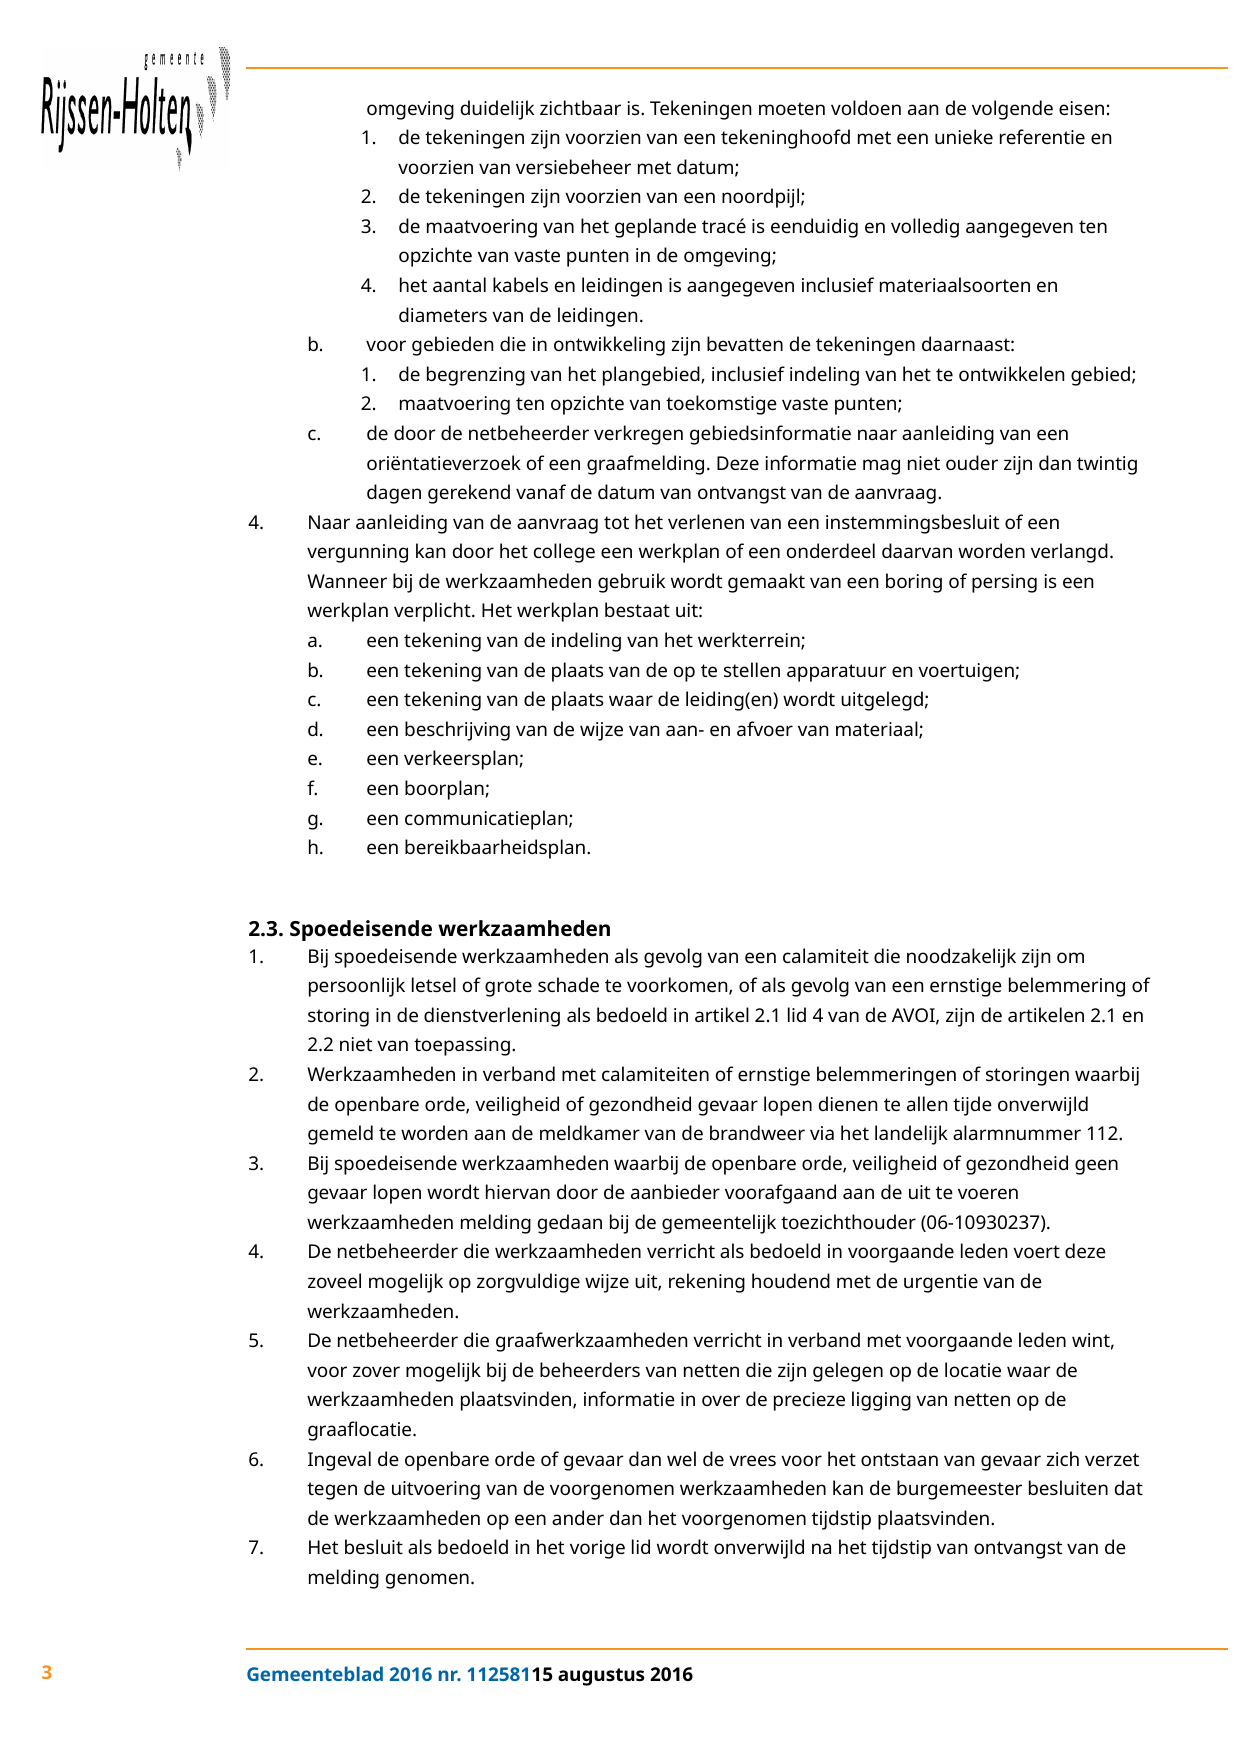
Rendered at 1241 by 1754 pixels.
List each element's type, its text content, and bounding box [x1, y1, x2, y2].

list de maatvoering van het geplande tracé is eenduidig en volledig aangegeven ten opzichte van vaste punten in de omgeving; [361, 213, 1152, 268]
list een tekening van de plaats waar de leiding(en) wordt uitgelegd; [307, 686, 1152, 712]
text 2.3. Spoedeisende werkzaamheden [248, 914, 1152, 943]
list een bereikbaarheidsplan. [307, 834, 1152, 860]
list Werkzaamheden in verband met calamiteiten of ernstige belemmeringen of storingen waarbij de openbare orde, veiligheid of gezondheid gevaar lopen dienen te allen tijde onverwijld gemeld te worden aan de meldkamer van de brandweer via het landelijk alarmnummer 112. [248, 1061, 1152, 1146]
list De netbeheerder die graafwerkzaamheden verricht in verband met voorgaande leden wint, voor zover mogelijk bij de beheerders van netten die zijn gelegen op de locatie waar de werkzaamheden plaatsvinden, informatie in over de precieze ligging van netten op de graaflocatie. [248, 1327, 1152, 1442]
list Het besluit als bedoeld in het vorige lid wordt onverwijld na het tijdstip van ontvangst van de melding genomen. [248, 1534, 1152, 1590]
list maatvoering ten opzichte van toekomstige vaste punten; [361, 391, 1152, 416]
list de door de netbeheerder verkregen gebiedsinformatie naar aanleiding van een oriëntatieverzoek of een graafmelding. Deze informatie mag niet ouder zijn dan twintig dagen gerekend vanaf de datum van ontvangst van de aanvraag. [307, 420, 1152, 505]
list een beschrijving van de wijze van aan- en afvoer van materiaal; [307, 716, 1152, 742]
list het aantal kabels en leidingen is aangegeven inclusief materiaalsoorten en diameters van de leidingen. [361, 272, 1152, 328]
list De netbeheerder die werkzaamheden verricht als bedoeld in voorgaande leden voert deze zoveel mogelijk op zorgvuldige wijze uit, rekening houdend met de urgentie van de werkzaamheden. [248, 1239, 1152, 1323]
list voor gebieden die in ontwikkeling zijn bevatten de tekeningen daarnaast: [307, 331, 1152, 357]
list Bij spoedeisende werkzaamheden waarbij de openbare orde, veiligheid of gezondheid geen gevaar lopen wordt hiervan door de aanbieder voorafgaand aan de uit te voeren werkzaamheden melding gedaan bij de gemeentelijk toezichthouder (06-10930237). [248, 1150, 1152, 1235]
list een communicatieplan; [307, 805, 1152, 831]
list de begrenzing van het plangebied, inclusief indeling van het te ontwikkelen gebied; [361, 361, 1152, 387]
list een boorplan; [307, 775, 1152, 801]
list omgeving duidelijk zichtbaar is. Tekeningen moeten voldoen aan de volgende eisen: [307, 95, 1152, 121]
picture [41, 47, 231, 172]
list een tekening van de plaats van de op te stellen apparatuur en voertuigen; [307, 657, 1152, 683]
list de tekeningen zijn voorzien van een noordpijl; [361, 183, 1152, 209]
list Bij spoedeisende werkzaamheden als gevolg van een calamiteit die noodzakelijk zijn om persoonlijk letsel of grote schade te voorkomen, of als gevolg van een ernstige belemmering of storing in de dienstverlening als bedoeld in artikel 2.1 lid 4 van de AVOI, zijn de artikelen 2.1 en 2.2 niet van toepassing. [248, 943, 1152, 1057]
list Ingeval de openbare orde of gevaar dan wel de vrees voor het ontstaan van gevaar zich verzet tegen de uitvoering van de voorgenomen werkzaamheden kan de burgemeester besluiten dat de werkzaamheden op een ander dan het voorgenomen tijdstip plaatsvinden. [248, 1446, 1152, 1531]
list een tekening van de indeling van het werkterrein; [307, 627, 1152, 653]
list de tekeningen zijn voorzien van een tekeninghoofd met een unieke referentie en voorzien van versiebeheer met datum; [361, 124, 1152, 180]
list Naar aanleiding van de aanvraag tot het verlenen van een instemmingsbesluit of een vergunning kan door het college een werkplan of een onderdeel daarvan worden verlangd. Wanneer bij de werkzaamheden gebruik wordt gemaakt van een boring of persing is een werkplan verplicht. Het werkplan bestaat uit: [248, 509, 1152, 623]
list een verkeersplan; [307, 746, 1152, 771]
